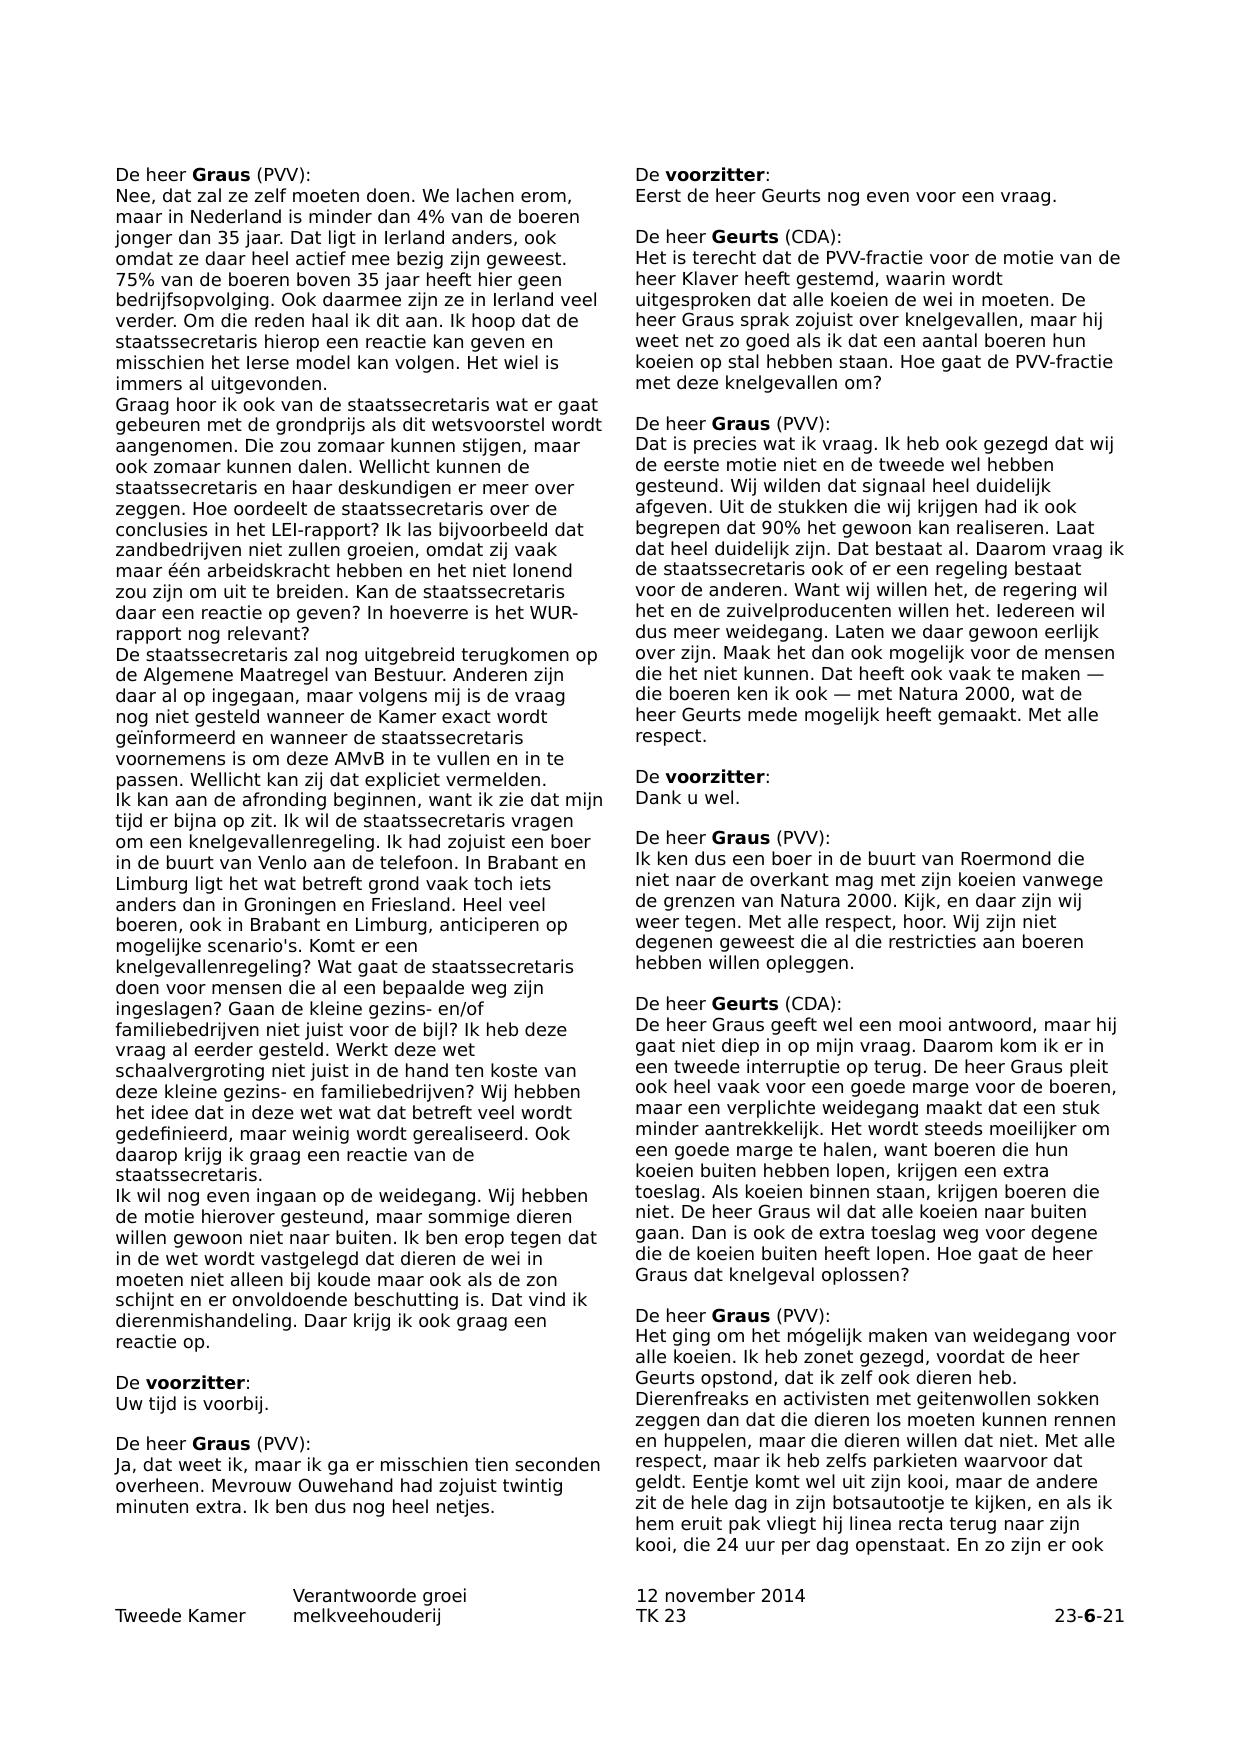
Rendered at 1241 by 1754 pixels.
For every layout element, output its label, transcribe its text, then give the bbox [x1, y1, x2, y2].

text Dat is precies wat ik vraag. Ik heb ook gezegd dat wij de eerste motie niet en de tweede wel hebben gesteund. Wij wilden dat signaal heel duidelijk afgeven. Uit de stukken die wij krijgen had ik ook begrepen dat 90% het gewoon kan realiseren. Laat dat heel duidelijk zijn. Dat bestaat al. Daarom vraag ik de staatssecretaris ook of er een regeling bestaat voor de anderen. Want wij willen het, de regering wil het en de zuivelproducenten willen het. Iedereen wil dus meer weidegang. Laten we daar gewoon eerlijk over zijn. Maak het dan ook mogelijk voor de mensen die het niet kunnen. Dat heeft ook vaak te maken — die boeren ken ik ook — met Natura 2000, wat de heer Geurts mede mogelijk heeft gemaakt. Met alle respect. [635, 434, 1125, 747]
text Ik wil nog even ingaan op de weidegang. Wij hebben de motie hierover gesteund, maar sommige dieren willen gewoon niet naar buiten. Ik ben erop tegen dat in de wet wordt vastgelegd dat dieren de wei in moeten niet alleen bij koude maar ook als de zon schijnt en er onvoldoende beschutting is. Dat vind ik dierenmishandeling. Daar krijg ik ook graag een reactie op. [115, 1186, 605, 1353]
text De heer Graus (PVV): [115, 165, 605, 186]
text Het ging om het mógelijk maken van weidegang voor alle koeien. Ik heb zonet gezegd, voordat de heer Geurts opstond, dat ik zelf ook dieren heb. Dierenfreaks en activisten met geitenwollen sokken zeggen dan dat die dieren los moeten kunnen rennen en huppelen, maar die dieren willen dat niet. Met alle respect, maar ik heb zelfs parkieten waarvoor dat geldt. Eentje komt wel uit zijn kooi, maar de andere zit de hele dag in zijn botsautootje te kijken, en als ik hem eruit pak vliegt hij linea recta terug naar zijn kooi, die 24 uur per dag openstaat. En zo zijn er ook [635, 1326, 1125, 1555]
text Ik ken dus een boer in de buurt van Roermond die niet naar de overkant mag met zijn koeien vanwege de grenzen van Natura 2000. Kijk, en daar zijn wij weer tegen. Met alle respect, hoor. Wij zijn niet degenen geweest die al die restricties aan boeren hebben willen opleggen. [635, 849, 1125, 974]
text De staatssecretaris zal nog uitgebreid terugkomen op de Algemene Maatregel van Bestuur. Anderen zijn daar al op ingegaan, maar volgens mij is de vraag nog niet gesteld wanneer de Kamer exact wordt geïnformeerd en wanneer de staatssecretaris voornemens is om deze AMvB in te vullen en in te passen. Wellicht kan zij dat expliciet vermelden. [115, 644, 605, 790]
text De heer Graus (PVV): [115, 1434, 605, 1455]
text De heer Graus geeft wel een mooi antwoord, maar hij gaat niet diep in op mijn vraag. Daarom kom ik er in een tweede interruptie op terug. De heer Graus pleit ook heel vaak voor een goede marge voor de boeren, maar een verplichte weidegang maakt dat een stuk minder aantrekkelijk. Het wordt steeds moeilijker om een goede marge te halen, want boeren die hun koeien buiten hebben lopen, krijgen een extra toeslag. Als koeien binnen staan, krijgen boeren die niet. De heer Graus wil dat alle koeien naar buiten gaan. Dan is ook de extra toeslag weg voor degene die de koeien buiten heeft lopen. Hoe gaat de heer Graus dat knelgeval oplossen? [635, 1015, 1125, 1286]
text De heer Geurts (CDA): [635, 227, 1125, 248]
text Uw tijd is voorbij. [115, 1393, 605, 1414]
text De heer Graus (PVV): [635, 413, 1125, 434]
text Het is terecht dat de PVV-fractie voor de motie van de heer Klaver heeft gestemd, waarin wordt uitgesproken dat alle koeien de wei in moeten. De heer Graus sprak zojuist over knelgevallen, maar hij weet net zo goed als ik dat een aantal boeren hun koeien op stal hebben staan. Hoe gaat de PVV-fractie met deze knelgevallen om? [635, 248, 1125, 393]
text Dank u wel. [635, 787, 1125, 808]
text Nee, dat zal ze zelf moeten doen. We lachen erom, maar in Nederland is minder dan 4% van de boeren jonger dan 35 jaar. Dat ligt in Ierland anders, ook omdat ze daar heel actief mee bezig zijn geweest. 75% van de boeren boven 35 jaar heeft hier geen bedrijfsopvolging. Ook daarmee zijn ze in Ierland veel verder. Om die reden haal ik dit aan. Ik hoop dat de staatssecretaris hierop een reactie kan geven en misschien het Ierse model kan volgen. Het wiel is immers al uitgevonden. [115, 186, 605, 394]
text De heer Graus (PVV): [635, 1306, 1125, 1326]
text Graag hoor ik ook van de staatssecretaris wat er gaat gebeuren met de grondprijs als dit wetsvoorstel wordt aangenomen. Die zou zomaar kunnen stijgen, maar ook zomaar kunnen dalen. Wellicht kunnen de staatssecretaris en haar deskundigen er meer over zeggen. Hoe oordeelt de staatssecretaris over de conclusies in het LEI-rapport? Ik las bijvoorbeeld dat zandbedrijven niet zullen groeien, omdat zij vaak maar één arbeidskracht hebben en het niet lonend zou zijn om uit te breiden. Kan de staatssecretaris daar een reactie op geven? In hoeverre is het WUR-rapport nog relevant? [115, 394, 605, 644]
text De voorzitter: [635, 767, 1125, 787]
text Ja, dat weet ik, maar ik ga er misschien tien seconden overheen. Mevrouw Ouwehand had zojuist twintig minuten extra. Ik ben dus nog heel netjes. [115, 1455, 605, 1517]
text De voorzitter: [115, 1373, 605, 1393]
text De heer Graus (PVV): [635, 828, 1125, 849]
text De voorzitter: [635, 165, 1125, 186]
text De heer Geurts (CDA): [635, 994, 1125, 1015]
text Ik kan aan de afronding beginnen, want ik zie dat mijn tijd er bijna op zit. Ik wil de staatssecretaris vragen om een knelgevallenregeling. Ik had zojuist een boer in de buurt van Venlo aan de telefoon. In Brabant en Limburg ligt het wat betreft grond vaak toch iets anders dan in Groningen en Friesland. Heel veel boeren, ook in Brabant en Limburg, anticiperen op mogelijke scenario's. Komt er een knelgevallenregeling? Wat gaat de staatssecretaris doen voor mensen die al een bepaalde weg zijn ingeslagen? Gaan de kleine gezins- en/of familiebedrijven niet juist voor de bijl? Ik heb deze vraag al eerder gesteld. Werkt deze wet schaalvergroting niet juist in de hand ten koste van deze kleine gezins- en familiebedrijven? Wij hebben het idee dat in deze wet wat dat betreft veel wordt gedefinieerd, maar weinig wordt gerealiseerd. Ook daarop krijg ik graag een reactie van de staatssecretaris. [115, 790, 605, 1186]
text Eerst de heer Geurts nog even voor een vraag. [635, 186, 1125, 207]
